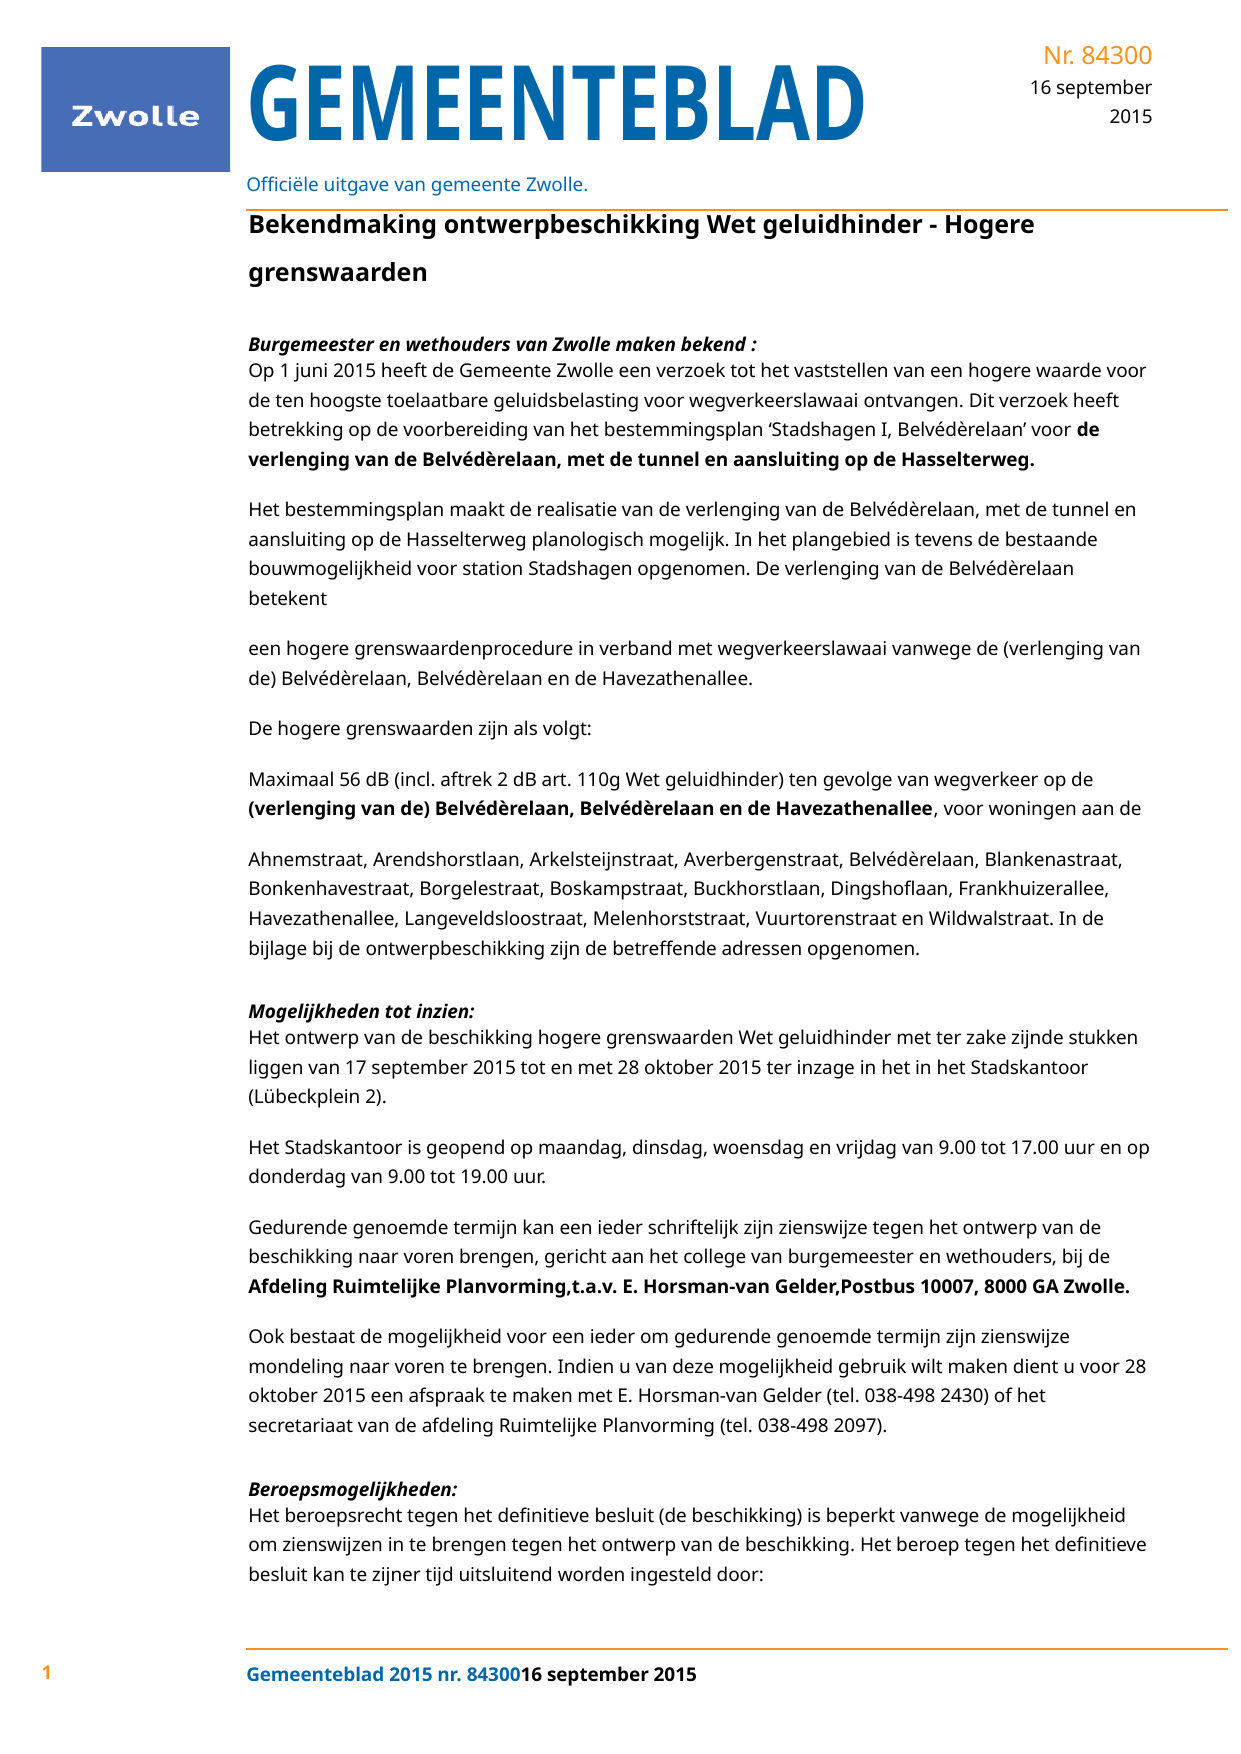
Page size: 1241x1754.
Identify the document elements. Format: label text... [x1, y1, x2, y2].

text Op 1 juni 2015 heeft de Gemeente Zwolle een verzoek tot het vaststellen van een hogere waarde voor de ten hoogste toelaatbare geluidsbelasting voor wegverkeerslawaai ontvangen. Dit verzoek heeft betrekking op de voorbereiding van het bestemmingsplan ‘Stadshagen I, Belvédèrelaan’ voor de verlenging van de Belvédèrelaan, met de tunnel en aansluiting op de Hasselterweg. [248, 357, 1152, 472]
text Ahnemstraat, Arendshorstlaan, Arkelsteijnstraat, Averbergenstraat, Belvédèrelaan, Blankenastraat, Bonkenhavestraat, Borgelestraat, Boskampstraat, Buckhorstlaan, Dingshoflaan, Frankhuizerallee, Havezathenallee, Langeveldsloostraat, Melenhorststraat, Vuurtorenstraat en Wildwalstraat. In de bijlage bij de ontwerpbeschikking zijn de betreffende adressen opgenomen. [248, 846, 1152, 960]
text Het ontwerp van de beschikking hogere grenswaarden Wet geluidhinder met ter zake zijnde stukken liggen van 17 september 2015 tot en met 28 oktober 2015 ter inzage in het in het Stadskantoor (Lübeckplein 2). [248, 1024, 1152, 1109]
text Het bestemmingsplan maakt de realisatie van de verlenging van de Belvédèrelaan, met de tunnel en aansluiting op de Hasselterweg planologisch mogelijk. In het plangebied is tevens de bestaande bouwmogelijkheid voor station Stadshagen opgenomen. De verlenging van de Belvédèrelaan betekent [248, 496, 1152, 611]
picture [41, 47, 231, 172]
text Maximaal 56 dB (incl. aftrek 2 dB art. 110g Wet geluidhinder) ten gevolge van wegverkeer op de (verlenging van de) Belvédèrelaan, Belvédèrelaan en de Havezathenallee, voor woningen aan de [248, 766, 1152, 821]
text Gedurende genoemde termijn kan een ieder schriftelijk zijn zienswijze tegen het ontwerp van de beschikking naar voren brengen, gericht aan het college van burgemeester en wethouders, bij de Afdeling Ruimtelijke Planvorming,t.a.v. E. Horsman-van Gelder,Postbus 10007, 8000 GA Zwolle. [248, 1214, 1152, 1299]
text Bekendmaking ontwerpbeschikking Wet geluidhinder - Hogere grenswaarden [248, 211, 1152, 288]
text De hogere grenswaarden zijn als volgt: [248, 716, 1152, 741]
text Burgemeester en wethouders van Zwolle maken bekend : [248, 331, 1152, 357]
text Beroepsmogelijkheden: [248, 1476, 1152, 1502]
text Het beroepsrecht tegen het definitieve besluit (de beschikking) is beperkt vanwege de mogelijkheid om zienswijzen in te brengen tegen het ontwerp van de beschikking. Het beroep tegen het definitieve besluit kan te zijner tijd uitsluitend worden ingesteld door: [248, 1502, 1152, 1587]
text Het Stadskantoor is geopend op maandag, dinsdag, woensdag en vrijdag van 9.00 tot 17.00 uur en op donderdag van 9.00 tot 19.00 uur. [248, 1134, 1152, 1189]
text een hogere grenswaardenprocedure in verband met wegverkeerslawaai vanwege de (verlenging van de) Belvédèrelaan, Belvédèrelaan en de Havezathenallee. [248, 636, 1152, 691]
text Mogelijkheden tot inzien: [248, 999, 1152, 1024]
text Ook bestaat de mogelijkheid voor een ieder om gedurende genoemde termijn zijn zienswijze mondeling naar voren te brengen. Indien u van deze mogelijkheid gebruik wilt maken dient u voor 28 oktober 2015 een afspraak te maken met E. Horsman-van Gelder (tel. 038-498 2430) of het secretariaat van de afdeling Ruimtelijke Planvorming (tel. 038-498 2097). [248, 1323, 1152, 1438]
